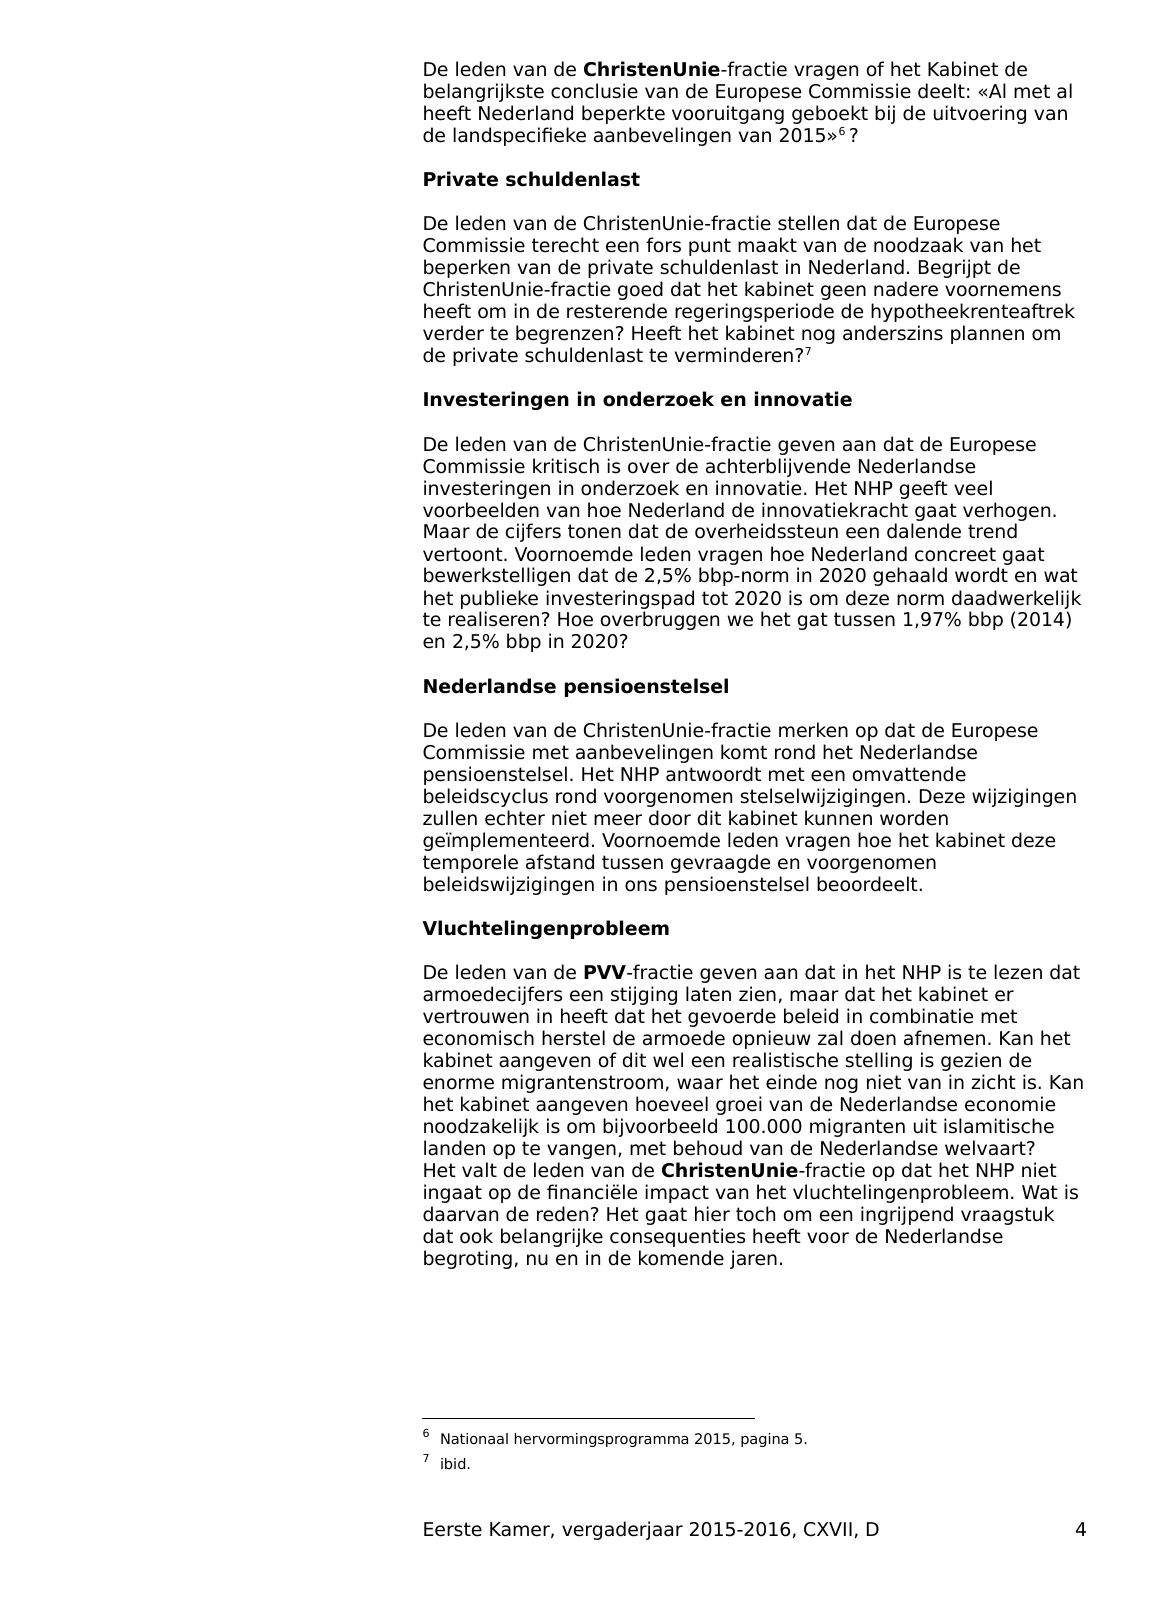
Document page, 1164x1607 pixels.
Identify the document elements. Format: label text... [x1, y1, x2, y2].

text De leden van de ChristenUnie-fractie vragen of het Kabinet de belangrijkste conclusie van de Europese Commissie deelt: «Al met al heeft Nederland beperkte vooruitgang geboekt bij de uitvoering van de landspecifieke aanbevelingen van 2015»? [422, 59, 1087, 147]
subtitle Nederlandse pensioenstelsel [422, 676, 1087, 697]
subtitle Vluchtelingenprobleem [422, 918, 1087, 940]
text De leden van de ChristenUnie-fractie stellen dat de Europese Commissie terecht een fors punt maakt van de noodzaak van het beperken van de private schuldenlast in Nederland. Begrijpt de ChristenUnie-fractie goed dat het kabinet geen nadere voornemens heeft om in de resterende regeringsperiode de hypotheekrenteaftrek verder te begrenzen? Heeft het kabinet nog anderszins plannen om de private schuldenlast te verminderen? [422, 213, 1087, 367]
subtitle Private schuldenlast [422, 169, 1087, 191]
text De leden van de PVV-fractie geven aan dat in het NHP is te lezen dat armoedecijfers een stijging laten zien, maar dat het kabinet er vertrouwen in heeft dat het gevoerde beleid in combinatie met economisch herstel de armoede opnieuw zal doen afnemen. Kan het kabinet aangeven of dit wel een realistische stelling is gezien de enorme migrantenstroom, waar het einde nog niet van in zicht is. Kan het kabinet aangeven hoeveel groei van de Nederlandse economie noodzakelijk is om bijvoorbeeld 100.000 migranten uit islamitische landen op te vangen, met behoud van de Nederlandse welvaart? [422, 962, 1087, 1160]
text Het valt de leden van de ChristenUnie-fractie op dat het NHP niet ingaat op de financiële impact van het vluchtelingenprobleem. Wat is daarvan de reden? Het gaat hier toch om een ingrijpend vraagstuk dat ook belangrijke consequenties heeft voor de Nederlandse begroting, nu en in de komende jaren. [422, 1160, 1087, 1269]
subtitle Investeringen in onderzoek en innovatie [422, 389, 1087, 411]
text ibid. [422, 1452, 1087, 1474]
text Nationaal hervormingsprogramma 2015, pagina 5. [422, 1427, 1087, 1449]
text De leden van de ChristenUnie-fractie geven aan dat de Europese Commissie kritisch is over de achterblijvende Nederlandse investeringen in onderzoek en innovatie. Het NHP geeft veel voorbeelden van hoe Nederland de innovatiekracht gaat verhogen. Maar de cijfers tonen dat de overheidssteun een dalende trend vertoont. Voornoemde leden vragen hoe Nederland concreet gaat bewerkstelligen dat de 2,5% bbp-norm in 2020 gehaald wordt en wat het publieke investeringspad tot 2020 is om deze norm daadwerkelijk te realiseren? Hoe overbruggen we het gat tussen 1,97% bbp (2014) en 2,5% bbp in 2020? [422, 433, 1087, 653]
text De leden van de ChristenUnie-fractie merken op dat de Europese Commissie met aanbevelingen komt rond het Nederlandse pensioenstelsel. Het NHP antwoordt met een omvattende beleidscyclus rond voorgenomen stelselwijzigingen. Deze wijzigingen zullen echter niet meer door dit kabinet kunnen worden geïmplementeerd. Voornoemde leden vragen hoe het kabinet deze temporele afstand tussen gevraagde en voorgenomen beleidswijzigingen in ons pensioenstelsel beoordeelt. [422, 720, 1087, 896]
